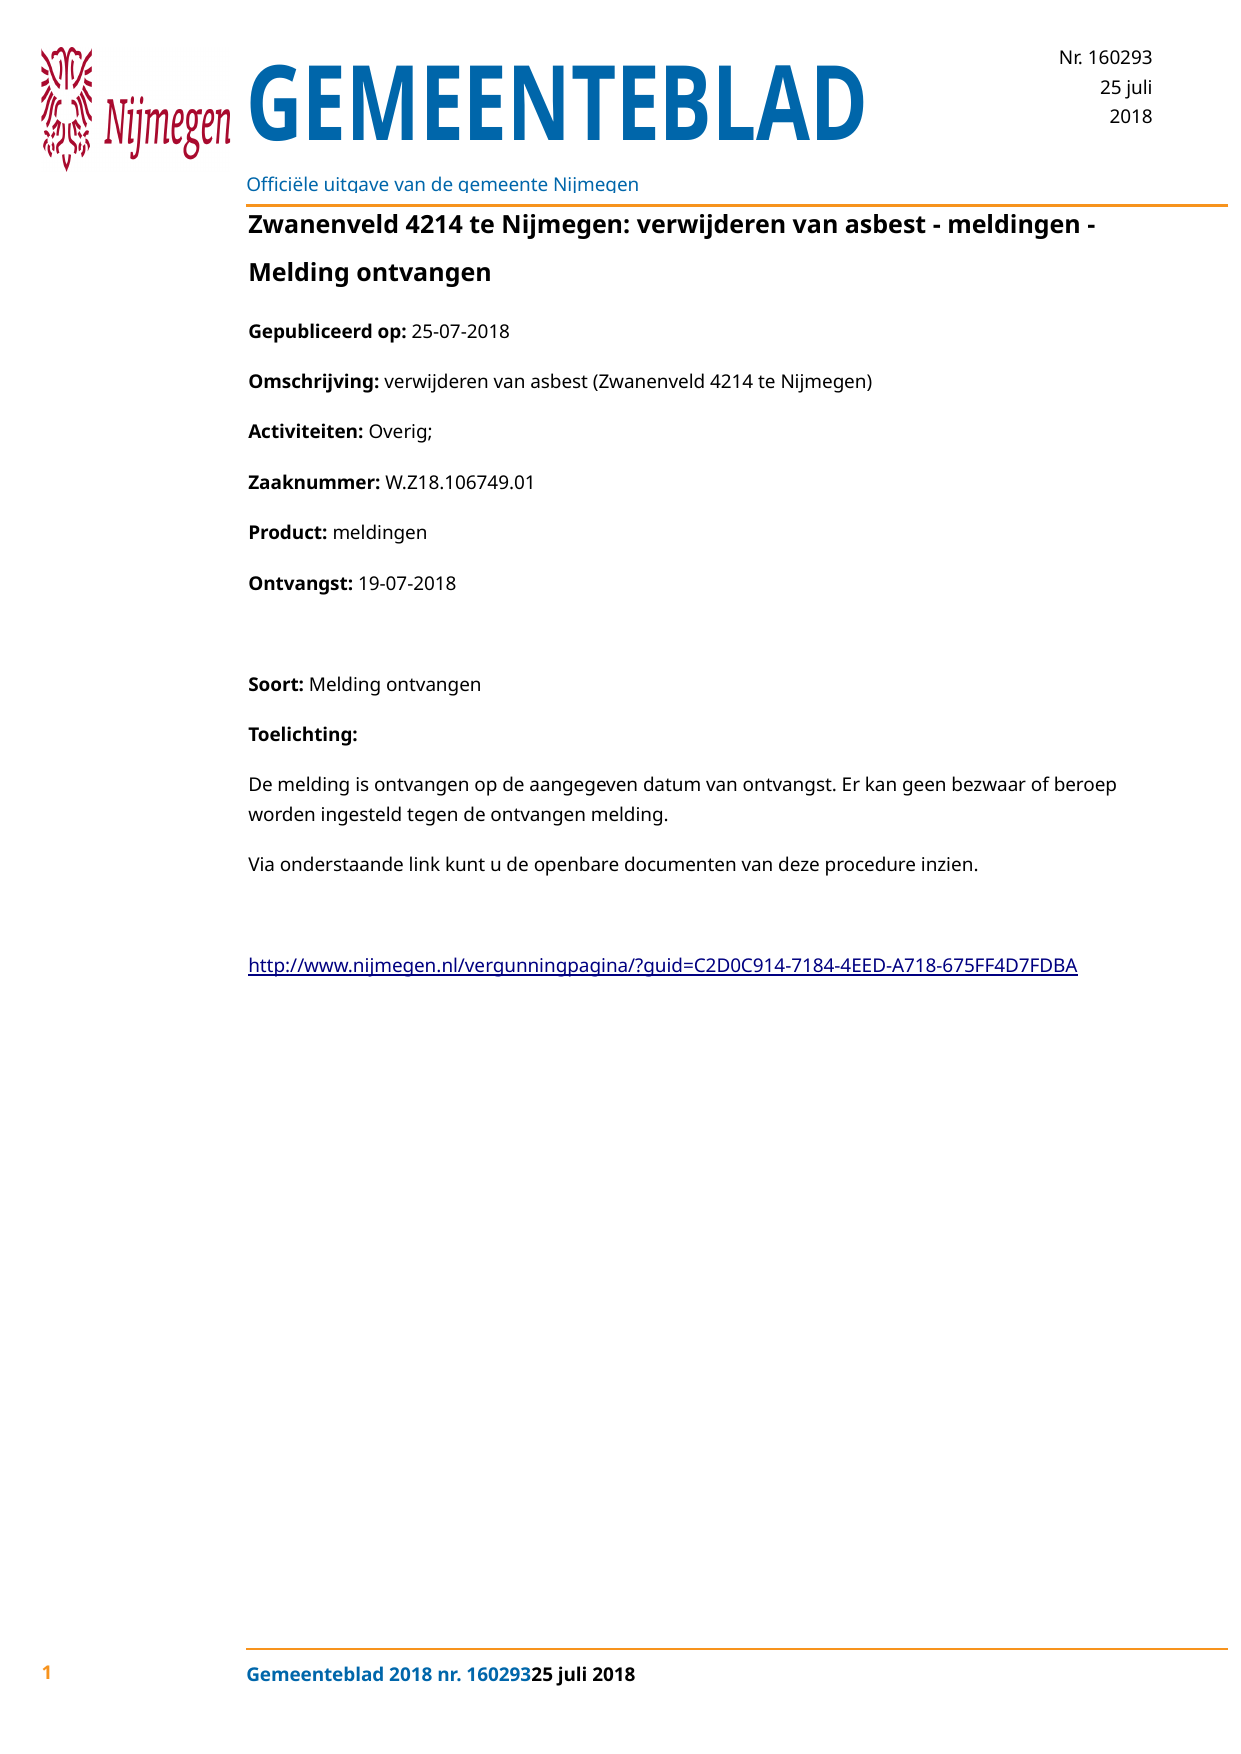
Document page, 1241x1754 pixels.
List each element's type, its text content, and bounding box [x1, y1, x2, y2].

text Gepubliceerd op: 25-07-2018 [248, 318, 1152, 344]
text Ontvangst: 19-07-2018 [248, 570, 1152, 596]
text Toelichting: [248, 721, 1152, 747]
picture [41, 47, 231, 172]
text Omschrijving: verwijderen van asbest (Zwanenveld 4214 te Nijmegen) [248, 368, 1152, 394]
text Zaaknummer: W.Z18.106749.01 [248, 469, 1152, 495]
text Product: meldingen [248, 519, 1152, 545]
text Soort: Melding ontvangen [248, 671, 1152, 697]
text Via onderstaande link kunt u de openbare documenten van deze procedure inzien. [248, 852, 1152, 877]
text Activiteiten: Overig; [248, 419, 1152, 444]
text Zwanenveld 4214 te Nijmegen: verwijderen van asbest - meldingen - Melding ontvangen [248, 207, 1152, 288]
text http://www.nijmegen.nl/vergunningpagina/?guid=C2D0C914-7184-4EED-A718-675FF4D7FDBA [248, 952, 1152, 978]
text De melding is ontvangen op de aangegeven datum van ontvangst. Er kan geen bezwaar of beroep worden ingesteld tegen de ontvangen melding. [248, 772, 1152, 827]
